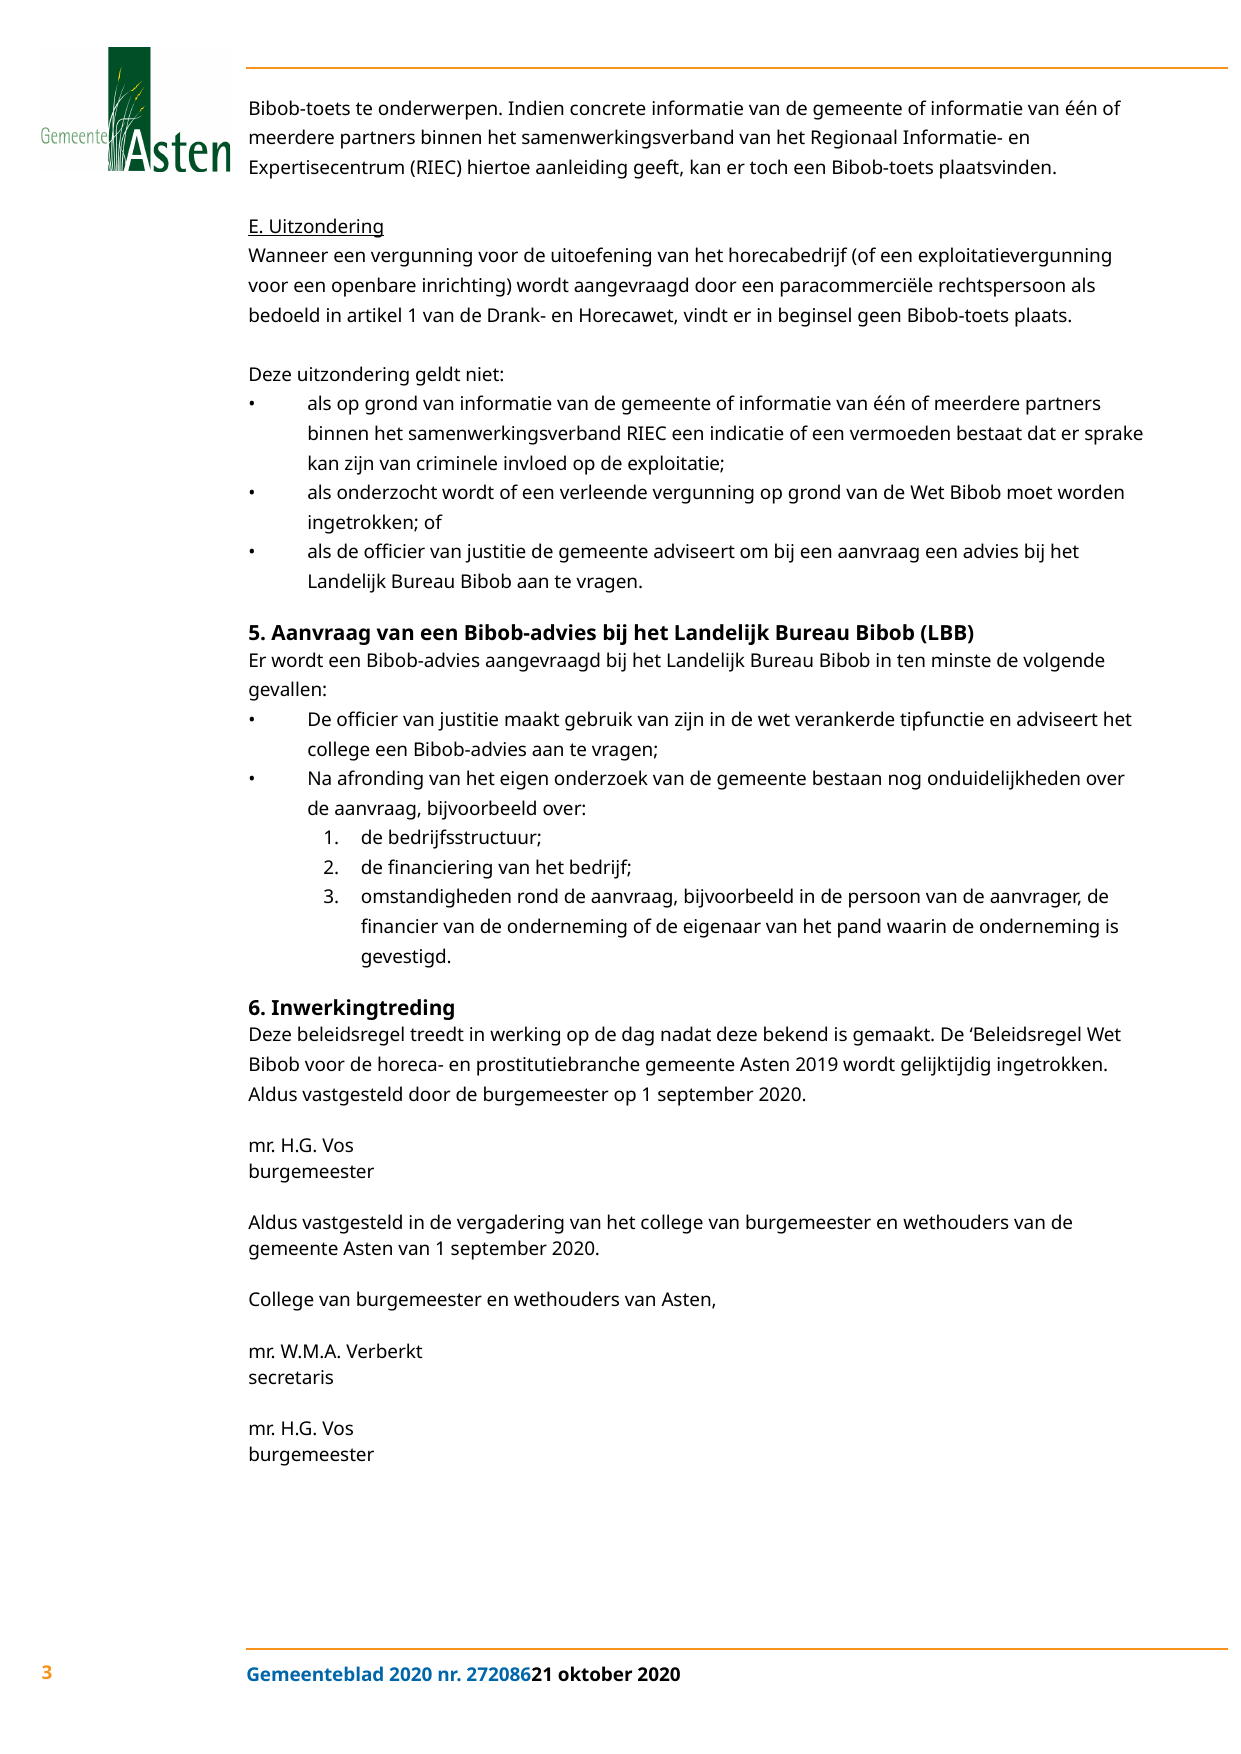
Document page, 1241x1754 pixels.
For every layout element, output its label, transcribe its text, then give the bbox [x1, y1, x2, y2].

text mr. H.G. Vos [248, 1132, 1152, 1158]
list omstandigheden rond de aanvraag, bijvoorbeeld in de persoon van de aanvrager, de financier van de onderneming of de eigenaar van het pand waarin de onderneming is gevestigd. [323, 884, 1152, 968]
list als de officier van justitie de gemeente adviseert om bij een aanvraag een advies bij het Landelijk Bureau Bibob aan te vragen. [248, 538, 1152, 594]
text burgemeester [248, 1158, 1152, 1184]
list de financiering van het bedrijf; [323, 854, 1152, 880]
text Aldus vastgesteld in de vergadering van het college van burgemeester en wethouders van de gemeente Asten van 1 september 2020. [248, 1209, 1152, 1261]
text burgemeester [248, 1441, 1152, 1467]
text secretaris [248, 1364, 1152, 1389]
list als op grond van informatie van de gemeente of informatie van één of meerdere partners binnen het samenwerkingsverband RIEC een indicatie of een vermoeden bestaat dat er sprake kan zijn van criminele invloed op de exploitatie; [248, 391, 1152, 476]
text Deze uitzondering geldt niet: [248, 361, 1152, 387]
list de bedrijfsstructuur; [323, 824, 1152, 850]
text 6. Inwerkingtreding [248, 993, 1152, 1022]
text Deze beleidsregel treedt in werking op de dag nadat deze bekend is gemaakt. De ‘Beleidsregel Wet Bibob voor de horeca- en prostitutiebranche gemeente Asten 2019 wordt gelijktijdig ingetrokken. [248, 1022, 1152, 1077]
text mr. H.G. Vos [248, 1415, 1152, 1441]
text E. Uitzondering [248, 213, 1152, 239]
text Er wordt een Bibob-advies aangevraagd bij het Landelijk Bureau Bibob in ten minste de volgende gevallen: [248, 647, 1152, 702]
list als onderzocht wordt of een verleende vergunning op grond van de Wet Bibob moet worden ingetrokken; of [248, 479, 1152, 535]
list Na afronding van het eigen onderzoek van de gemeente bestaan nog onduidelijkheden over de aanvraag, bijvoorbeeld over: [248, 765, 1152, 821]
list De officier van justitie maakt gebruik van zijn in de wet verankerde tipfunctie en adviseert het college een Bibob-advies aan te vragen; [248, 706, 1152, 761]
text 5. Aanvraag van een Bibob-advies bij het Landelijk Bureau Bibob (LBB) [248, 618, 1152, 647]
text Wanneer een vergunning voor de uitoefening van het horecabedrijf (of een exploitatievergunning voor een openbare inrichting) wordt aangevraagd door een paracommerciële rechtspersoon als bedoeld in artikel 1 van de Drank- en Horecawet, vindt er in beginsel geen Bibob-toets plaats. [248, 243, 1152, 328]
text Bibob-toets te onderwerpen. Indien concrete informatie van de gemeente of informatie van één of meerdere partners binnen het samenwerkingsverband van het Regionaal Informatie- en Expertisecentrum (RIEC) hiertoe aanleiding geeft, kan er toch een Bibob-toets plaatsvinden. [248, 95, 1152, 180]
text mr. W.M.A. Verberkt [248, 1338, 1152, 1364]
text College van burgemeester en wethouders van Asten, [248, 1287, 1152, 1312]
picture [41, 47, 231, 172]
text Aldus vastgesteld door de burgemeester op 1 september 2020. [248, 1081, 1152, 1107]
